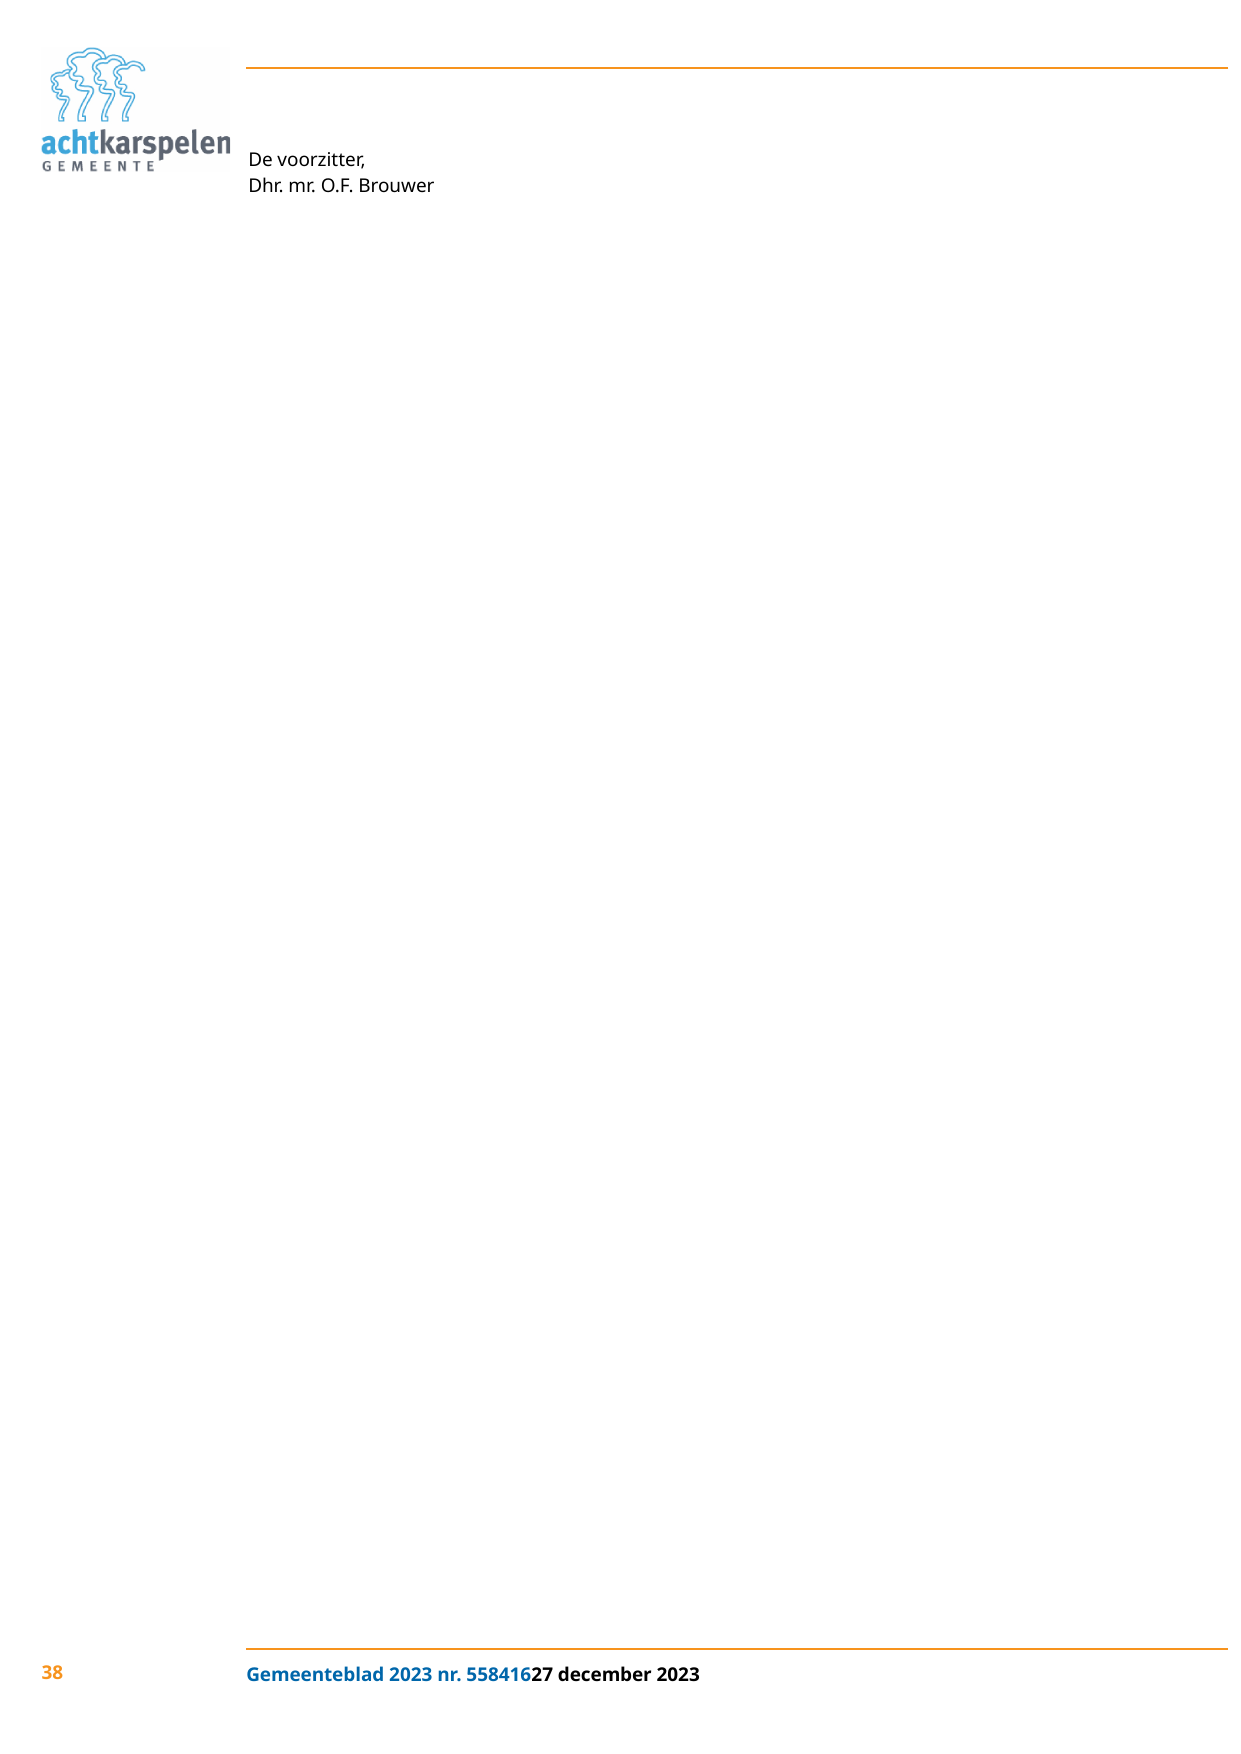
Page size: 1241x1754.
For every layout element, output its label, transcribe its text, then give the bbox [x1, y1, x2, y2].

picture [41, 47, 231, 172]
text De voorzitter, [248, 146, 1152, 172]
text Dhr. mr. O.F. Brouwer [248, 172, 1152, 198]
